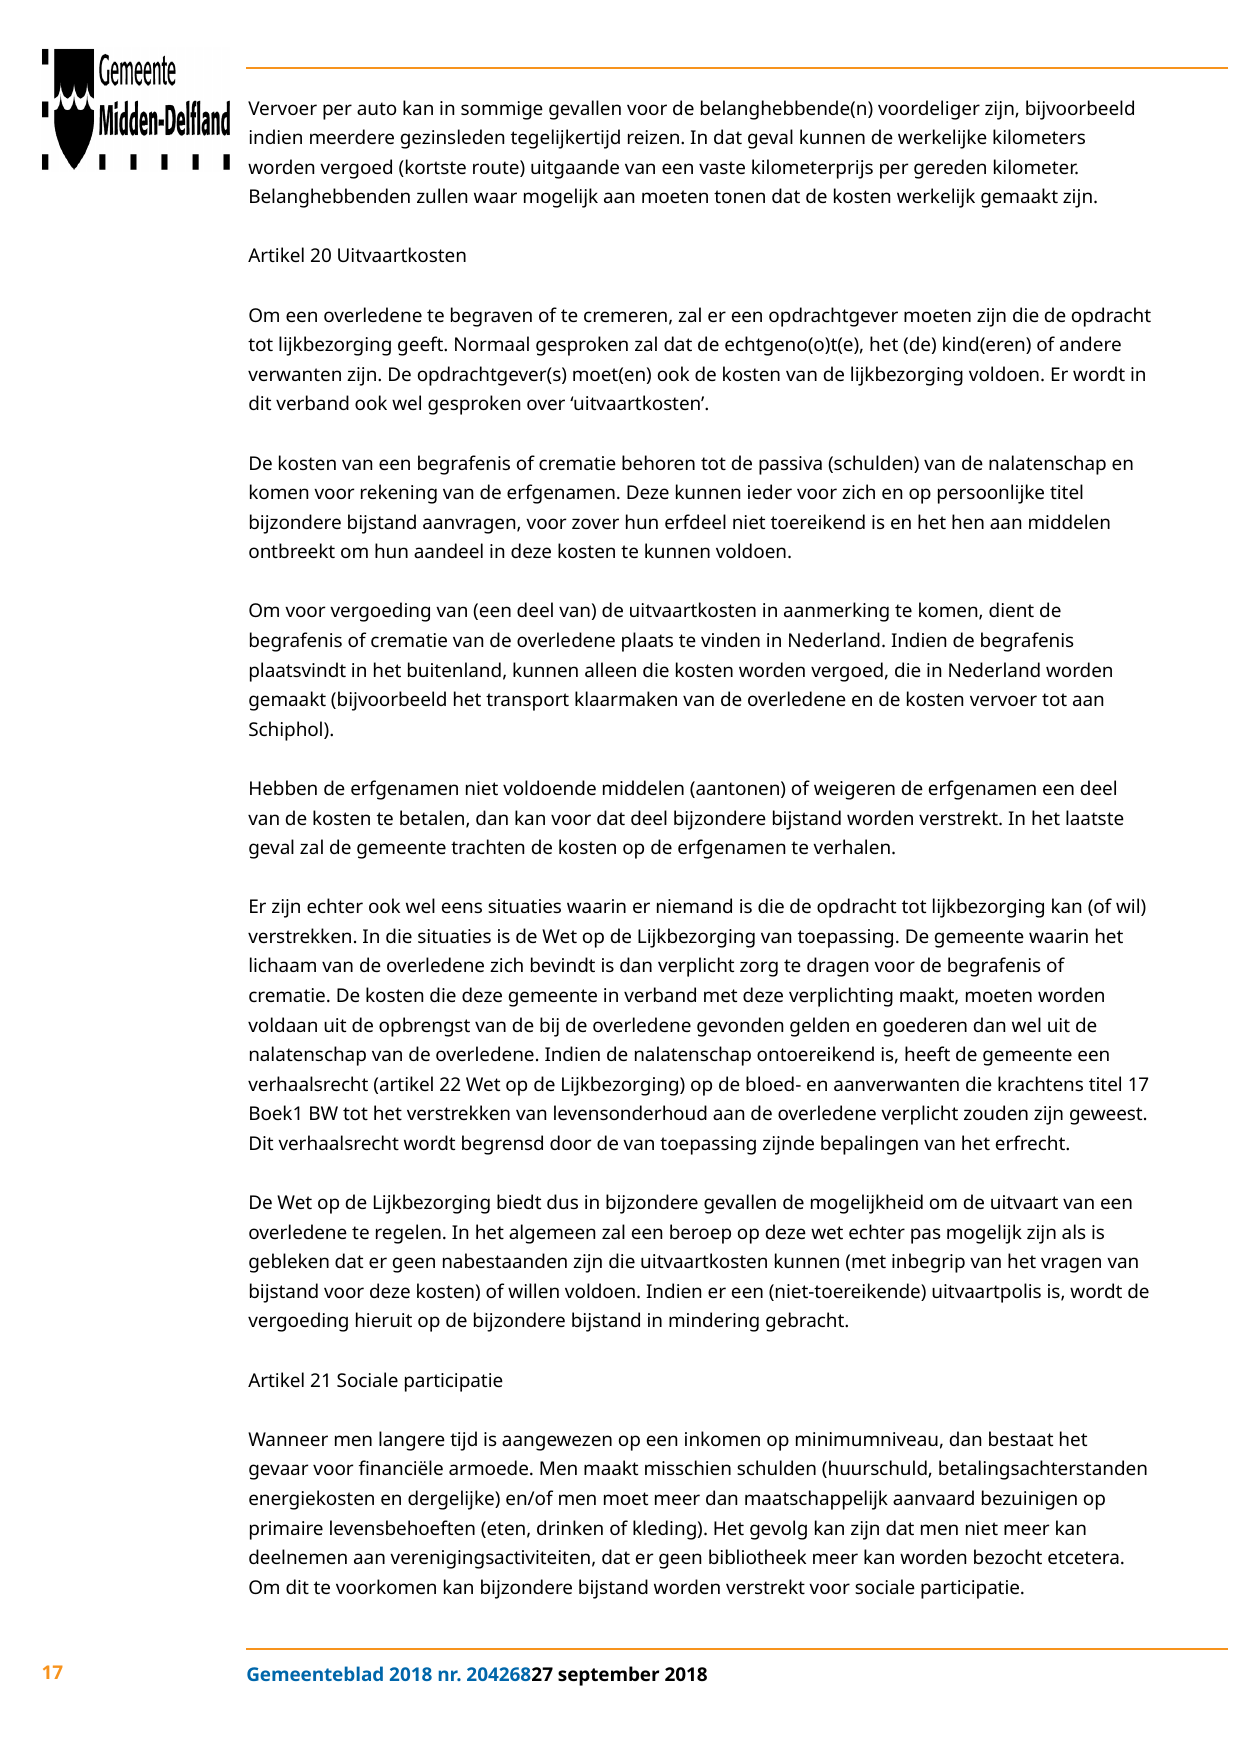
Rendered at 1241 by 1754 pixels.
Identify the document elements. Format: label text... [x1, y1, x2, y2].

text Artikel 20 Uitvaartkosten [248, 243, 1152, 268]
text De Wet op de Lijkbezorging biedt dus in bijzondere gevallen de mogelijkheid om de uitvaart van een overledene te regelen. In het algemeen zal een beroep op deze wet echter pas mogelijk zijn als is gebleken dat er geen nabestaanden zijn die uitvaartkosten kunnen (met inbegrip van het vragen van bijstand voor deze kosten) of willen voldoen. Indien er een (niet-toereikende) uitvaartpolis is, wordt de vergoeding hieruit op de bijzondere bijstand in mindering gebracht. [248, 1189, 1152, 1333]
picture [41, 47, 231, 172]
text Wanneer men langere tijd is aangewezen op een inkomen op minimumniveau, dan bestaat het gevaar voor financiële armoede. Men maakt misschien schulden (huurschuld, betalingsachterstanden energiekosten en dergelijke) en/of men moet meer dan maatschappelijk aanvaard bezuinigen op primaire levensbehoeften (eten, drinken of kleding). Het gevolg kan zijn dat men niet meer kan deelnemen aan verenigingsactiviteiten, dat er geen bibliotheek meer kan worden bezocht etcetera. Om dit te voorkomen kan bijzondere bijstand worden verstrekt voor sociale participatie. [248, 1426, 1152, 1600]
text De kosten van een begrafenis of crematie behoren tot de passiva (schulden) van de nalatenschap en komen voor rekening van de erfgenamen. Deze kunnen ieder voor zich en op persoonlijke titel bijzondere bijstand aanvragen, voor zover hun erfdeel niet toereikend is en het hen aan middelen ontbreekt om hun aandeel in deze kosten te kunnen voldoen. [248, 450, 1152, 564]
text Om voor vergoeding van (een deel van) de uitvaartkosten in aanmerking te komen, dient de begrafenis of crematie van de overledene plaats te vinden in Nederland. Indien de begrafenis plaatsvindt in het buitenland, kunnen alleen die kosten worden vergoed, die in Nederland worden gemaakt (bijvoorbeeld het transport klaarmaken van de overledene en de kosten vervoer tot aan Schiphol). [248, 598, 1152, 742]
text Om een overledene te begraven of te cremeren, zal er een opdrachtgever moeten zijn die de opdracht tot lijkbezorging geeft. Normaal gesproken zal dat de echtgeno(o)t(e), het (de) kind(eren) of andere verwanten zijn. De opdrachtgever(s) moet(en) ook de kosten van de lijkbezorging voldoen. Er wordt in dit verband ook wel gesproken over ‘uitvaartkosten’. [248, 302, 1152, 416]
text Hebben de erfgenamen niet voldoende middelen (aantonen) of weigeren de erfgenamen een deel van de kosten te betalen, dan kan voor dat deel bijzondere bijstand worden verstrekt. In het laatste geval zal de gemeente trachten de kosten op de erfgenamen te verhalen. [248, 775, 1152, 860]
text Artikel 21 Sociale participatie [248, 1367, 1152, 1393]
text Vervoer per auto kan in sommige gevallen voor de belanghebbende(n) voordeliger zijn, bijvoorbeeld indien meerdere gezinsleden tegelijkertijd reizen. In dat geval kunnen de werkelijke kilometers worden vergoed (kortste route) uitgaande van een vaste kilometerprijs per gereden kilometer. Belanghebbenden zullen waar mogelijk aan moeten tonen dat de kosten werkelijk gemaakt zijn. [248, 95, 1152, 209]
text Er zijn echter ook wel eens situaties waarin er niemand is die de opdracht tot lijkbezorging kan (of wil) verstrekken. In die situaties is de Wet op de Lijkbezorging van toepassing. De gemeente waarin het lichaam van de overledene zich bevindt is dan verplicht zorg te dragen voor de begrafenis of crematie. De kosten die deze gemeente in verband met deze verplichting maakt, moeten worden voldaan uit de opbrengst van de bij de overledene gevonden gelden en goederen dan wel uit de nalatenschap van de overledene. Indien de nalatenschap ontoereikend is, heeft de gemeente een verhaalsrecht (artikel 22 Wet op de Lijkbezorging) op de bloed- en aanverwanten die krachtens titel 17 Boek1 BW tot het verstrekken van levensonderhoud aan de overledene verplicht zouden zijn geweest. Dit verhaalsrecht wordt begrensd door de van toepassing zijnde bepalingen van het erfrecht. [248, 893, 1152, 1156]
